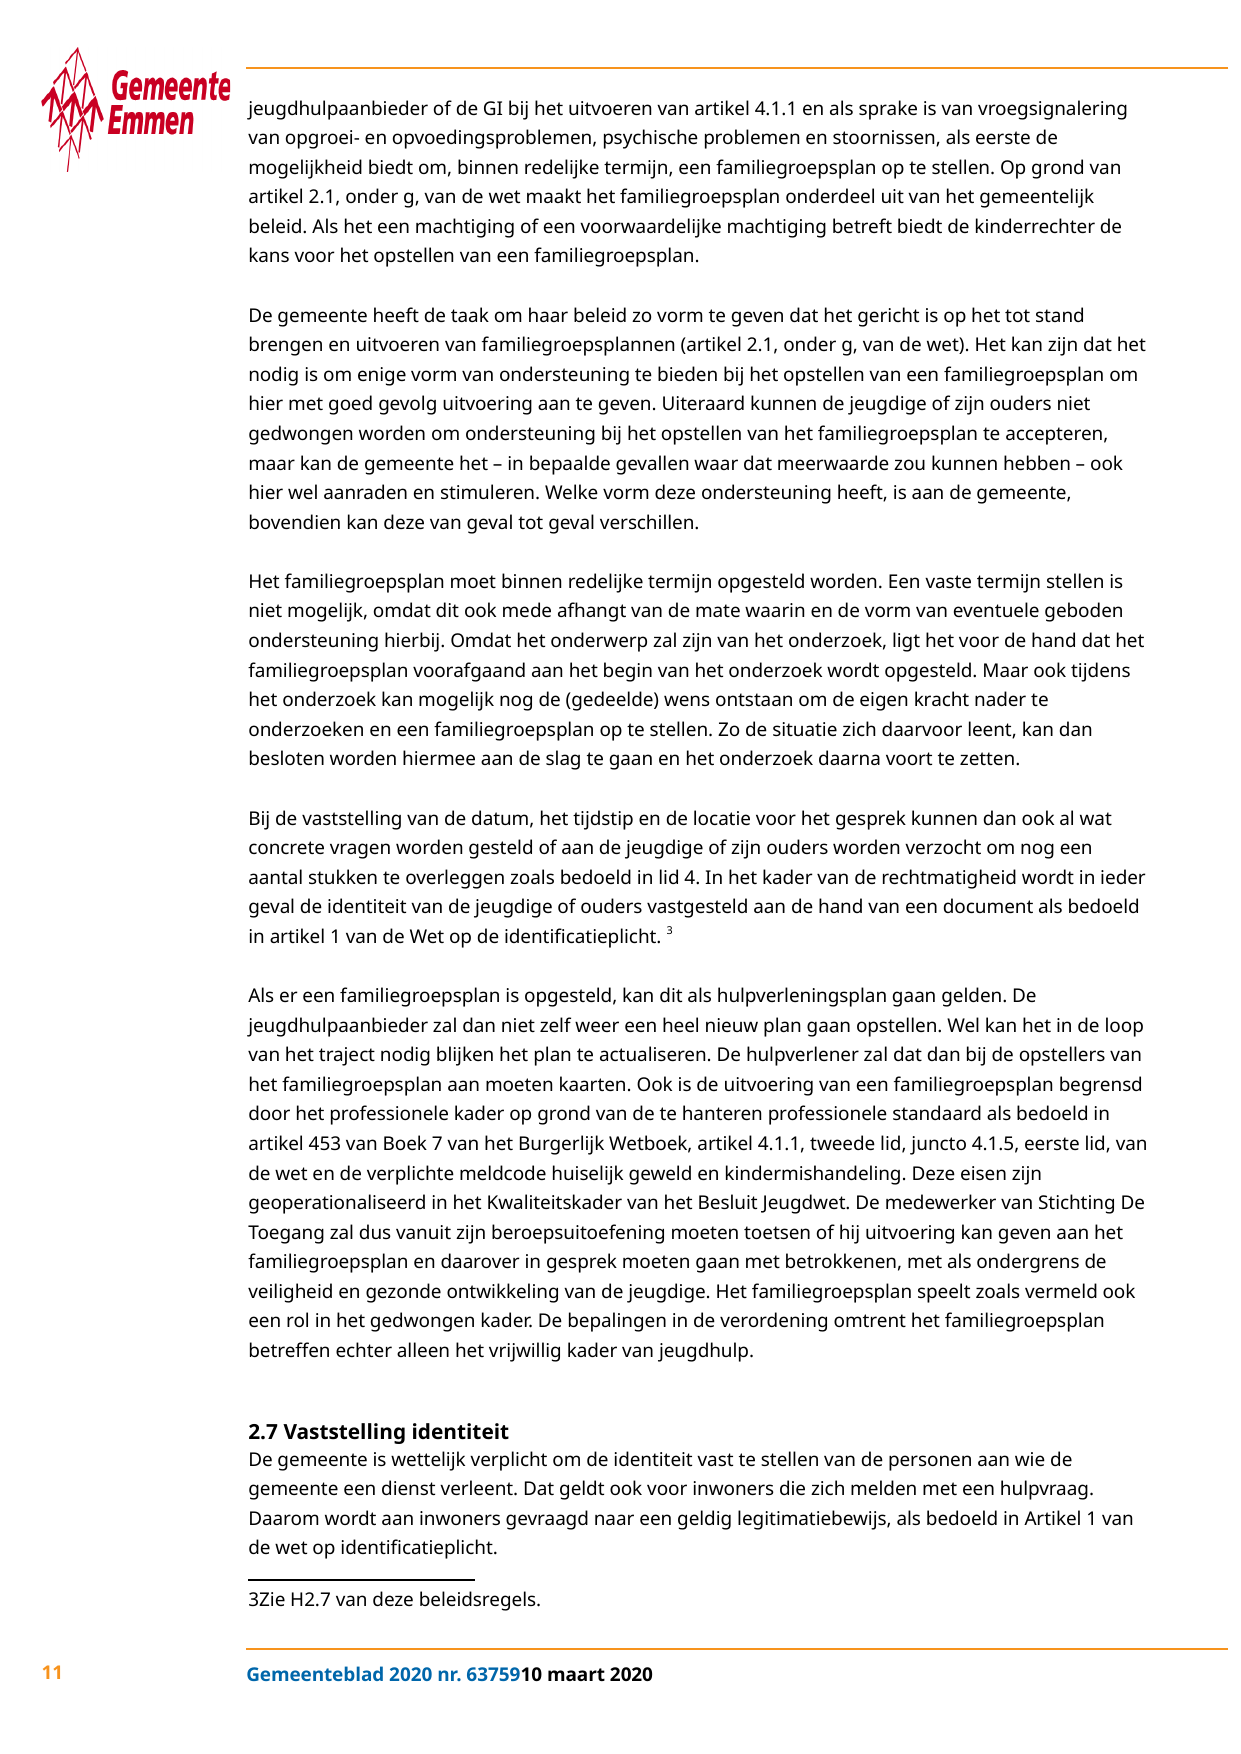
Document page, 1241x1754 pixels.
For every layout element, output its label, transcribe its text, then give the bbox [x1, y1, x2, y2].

text Als er een familiegroepsplan is opgesteld, kan dit als hulpverleningsplan gaan gelden. De jeugdhulpaanbieder zal dan niet zelf weer een heel nieuw plan gaan opstellen. Wel kan het in de loop van het traject nodig blijken het plan te actualiseren. De hulpverlener zal dat dan bij de opstellers van het familiegroepsplan aan moeten kaarten. Ook is de uitvoering van een familiegroepsplan begrensd door het professionele kader op grond van de te hanteren professionele standaard als bedoeld in artikel 453 van Boek 7 van het Burgerlijk Wetboek, artikel 4.1.1, tweede lid, juncto 4.1.5, eerste lid, van de wet en de verplichte meldcode huiselijk geweld en kindermishandeling. Deze eisen zijn geoperationaliseerd in het Kwaliteitskader van het Besluit Jeugdwet. De medewerker van Stichting De Toegang zal dus vanuit zijn beroepsuitoefening moeten toetsen of hij uitvoering kan geven aan het familiegroepsplan en daarover in gesprek moeten gaan met betrokkenen, met als ondergrens de veiligheid en gezonde ontwikkeling van de jeugdige. Het familiegroepsplan speelt zoals vermeld ook een rol in het gedwongen kader. De bepalingen in de verordening omtrent het familiegroepsplan betreffen echter alleen het vrijwillig kader van jeugdhulp. [248, 982, 1152, 1363]
picture [41, 47, 231, 172]
text 2.7 Vaststelling identiteit [248, 1417, 1152, 1446]
text Zie H2.7 van deze beleidsregels. [248, 1586, 1152, 1612]
text jeugdhulpaanbieder of de GI bij het uitvoeren van artikel 4.1.1 en als sprake is van vroegsignalering van opgroei- en opvoedingsproblemen, psychische problemen en stoornissen, als eerste de mogelijkheid biedt om, binnen redelijke termijn, een familiegroepsplan op te stellen. Op grond van artikel 2.1, onder g, van de wet maakt het familiegroepsplan onderdeel uit van het gemeentelijk beleid. Als het een machtiging of een voorwaardelijke machtiging betreft biedt de kinderrechter de kans voor het opstellen van een familiegroepsplan. [248, 95, 1152, 268]
text Het familiegroepsplan moet binnen redelijke termijn opgesteld worden. Een vaste termijn stellen is niet mogelijk, omdat dit ook mede afhangt van de mate waarin en de vorm van eventuele geboden ondersteuning hierbij. Omdat het onderwerp zal zijn van het onderzoek, ligt het voor de hand dat het familiegroepsplan voorafgaand aan het begin van het onderzoek wordt opgesteld. Maar ook tijdens het onderzoek kan mogelijk nog de (gedeelde) wens ontstaan om de eigen kracht nader te onderzoeken en een familiegroepsplan op te stellen. Zo de situatie zich daarvoor leent, kan dan besloten worden hiermee aan de slag te gaan en het onderzoek daarna voort te zetten. [248, 568, 1152, 771]
text De gemeente is wettelijk verplicht om de identiteit vast te stellen van de personen aan wie de gemeente een dienst verleent. Dat geldt ook voor inwoners die zich melden met een hulpvraag. Daarom wordt aan inwoners gevraagd naar een geldig legitimatiebewijs, als bedoeld in Artikel 1 van de wet op identificatieplicht. [248, 1446, 1152, 1560]
text Bij de vaststelling van de datum, het tijdstip en de locatie voor het gesprek kunnen dan ook al wat concrete vragen worden gesteld of aan de jeugdige of zijn ouders worden verzocht om nog een aantal stukken te overleggen zoals bedoeld in lid 4. In het kader van de rechtmatigheid wordt in ieder geval de identiteit van de jeugdige of ouders vastgesteld aan de hand van een document als bedoeld in artikel 1 van de Wet op de identificatieplicht. [248, 805, 1152, 949]
text De gemeente heeft de taak om haar beleid zo vorm te geven dat het gericht is op het tot stand brengen en uitvoeren van familiegroepsplannen (artikel 2.1, onder g, van de wet). Het kan zijn dat het nodig is om enige vorm van ondersteuning te bieden bij het opstellen van een familiegroepsplan om hier met goed gevolg uitvoering aan te geven. Uiteraard kunnen de jeugdige of zijn ouders niet gedwongen worden om ondersteuning bij het opstellen van het familiegroepsplan te accepteren, maar kan de gemeente het – in bepaalde gevallen waar dat meerwaarde zou kunnen hebben – ook hier wel aanraden en stimuleren. Welke vorm deze ondersteuning heeft, is aan de gemeente, bovendien kan deze van geval tot geval verschillen. [248, 302, 1152, 535]
